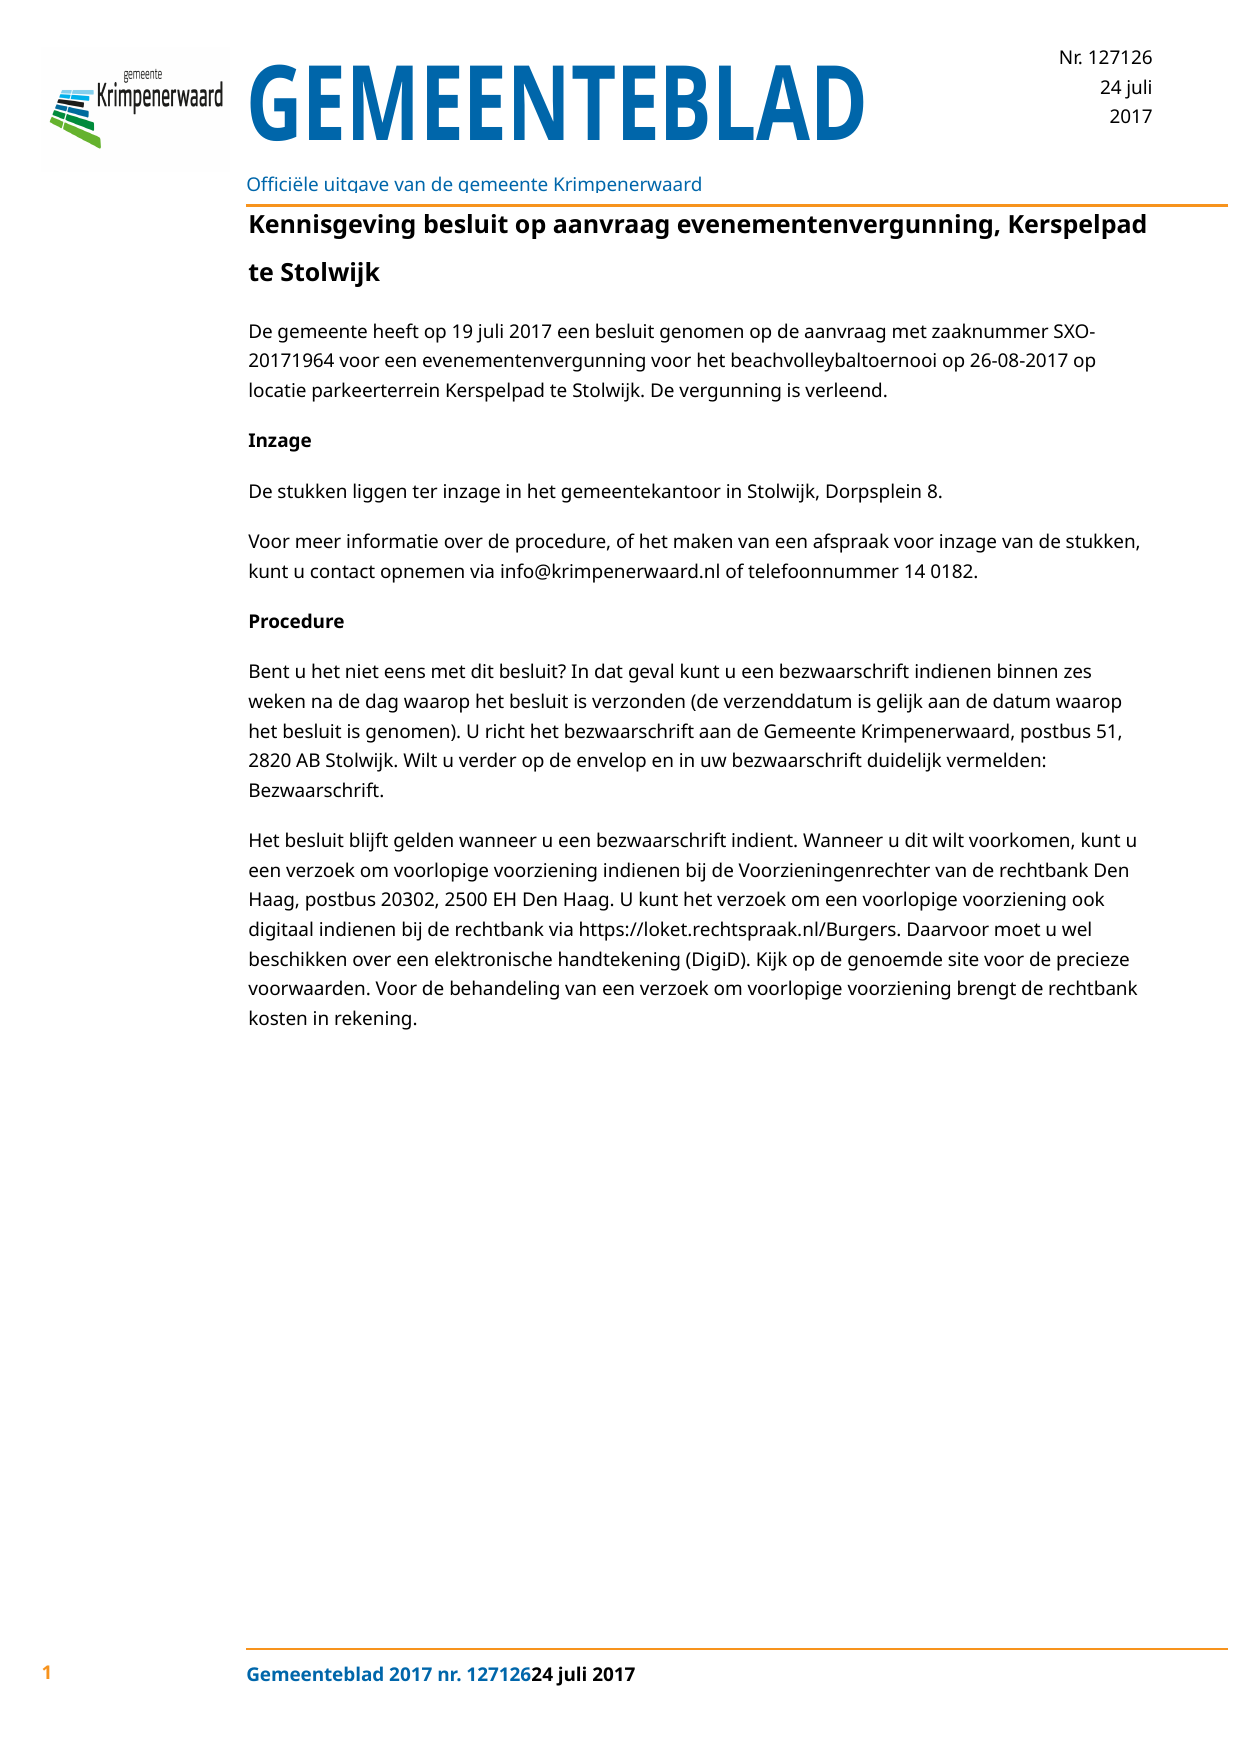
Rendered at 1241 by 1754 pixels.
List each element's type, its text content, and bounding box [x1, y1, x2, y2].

text Kennisgeving besluit op aanvraag evenementenvergunning, Kerspelpad te Stolwijk [248, 207, 1152, 288]
text Het besluit blijft gelden wanneer u een bezwaarschrift indient. Wanneer u dit wilt voorkomen, kunt u een verzoek om voorlopige voorziening indienen bij de Voorzieningenrechter van de rechtbank Den Haag, postbus 20302, 2500 EH Den Haag. U kunt het verzoek om een voorlopige voorziening ook digitaal indienen bij de rechtbank via https://loket.rechtspraak.nl/Burgers. Daarvoor moet u wel beschikken over een elektronische handtekening (DigiD). Kijk op de genoemde site voor de precieze voorwaarden. Voor de behandeling van een verzoek om voorlopige voorziening brengt de rechtbank kosten in rekening. [248, 827, 1152, 1031]
text De stukken liggen ter inzage in het gemeentekantoor in Stolwijk, Dorpsplein 8. [248, 478, 1152, 504]
text Voor meer informatie over de procedure, of het maken van een afspraak voor inzage van de stukken, kunt u contact opnemen via info@krimpenerwaard.nl of telefoonnummer 14 0182. [248, 528, 1152, 584]
text Bent u het niet eens met dit besluit? In dat geval kunt u een bezwaarschrift indienen binnen zes weken na de dag waarop het besluit is verzonden (de verzenddatum is gelijk aan de datum waarop het besluit is genomen). U richt het bezwaarschrift aan de Gemeente Krimpenerwaard, postbus 51, 2820 AB Stolwijk. Wilt u verder op de envelop en in uw bezwaarschrift duidelijk vermelden: Bezwaarschrift. [248, 659, 1152, 803]
text Procedure [248, 608, 1152, 634]
picture [41, 47, 231, 172]
text De gemeente heeft op 19 juli 2017 een besluit genomen op de aanvraag met zaaknummer SXO-20171964 voor een evenementenvergunning voor het beachvolleybaltoernooi op 26-08-2017 op locatie parkeerterrein Kerspelpad te Stolwijk. De vergunning is verleend. [248, 318, 1152, 403]
text Inzage [248, 427, 1152, 453]
